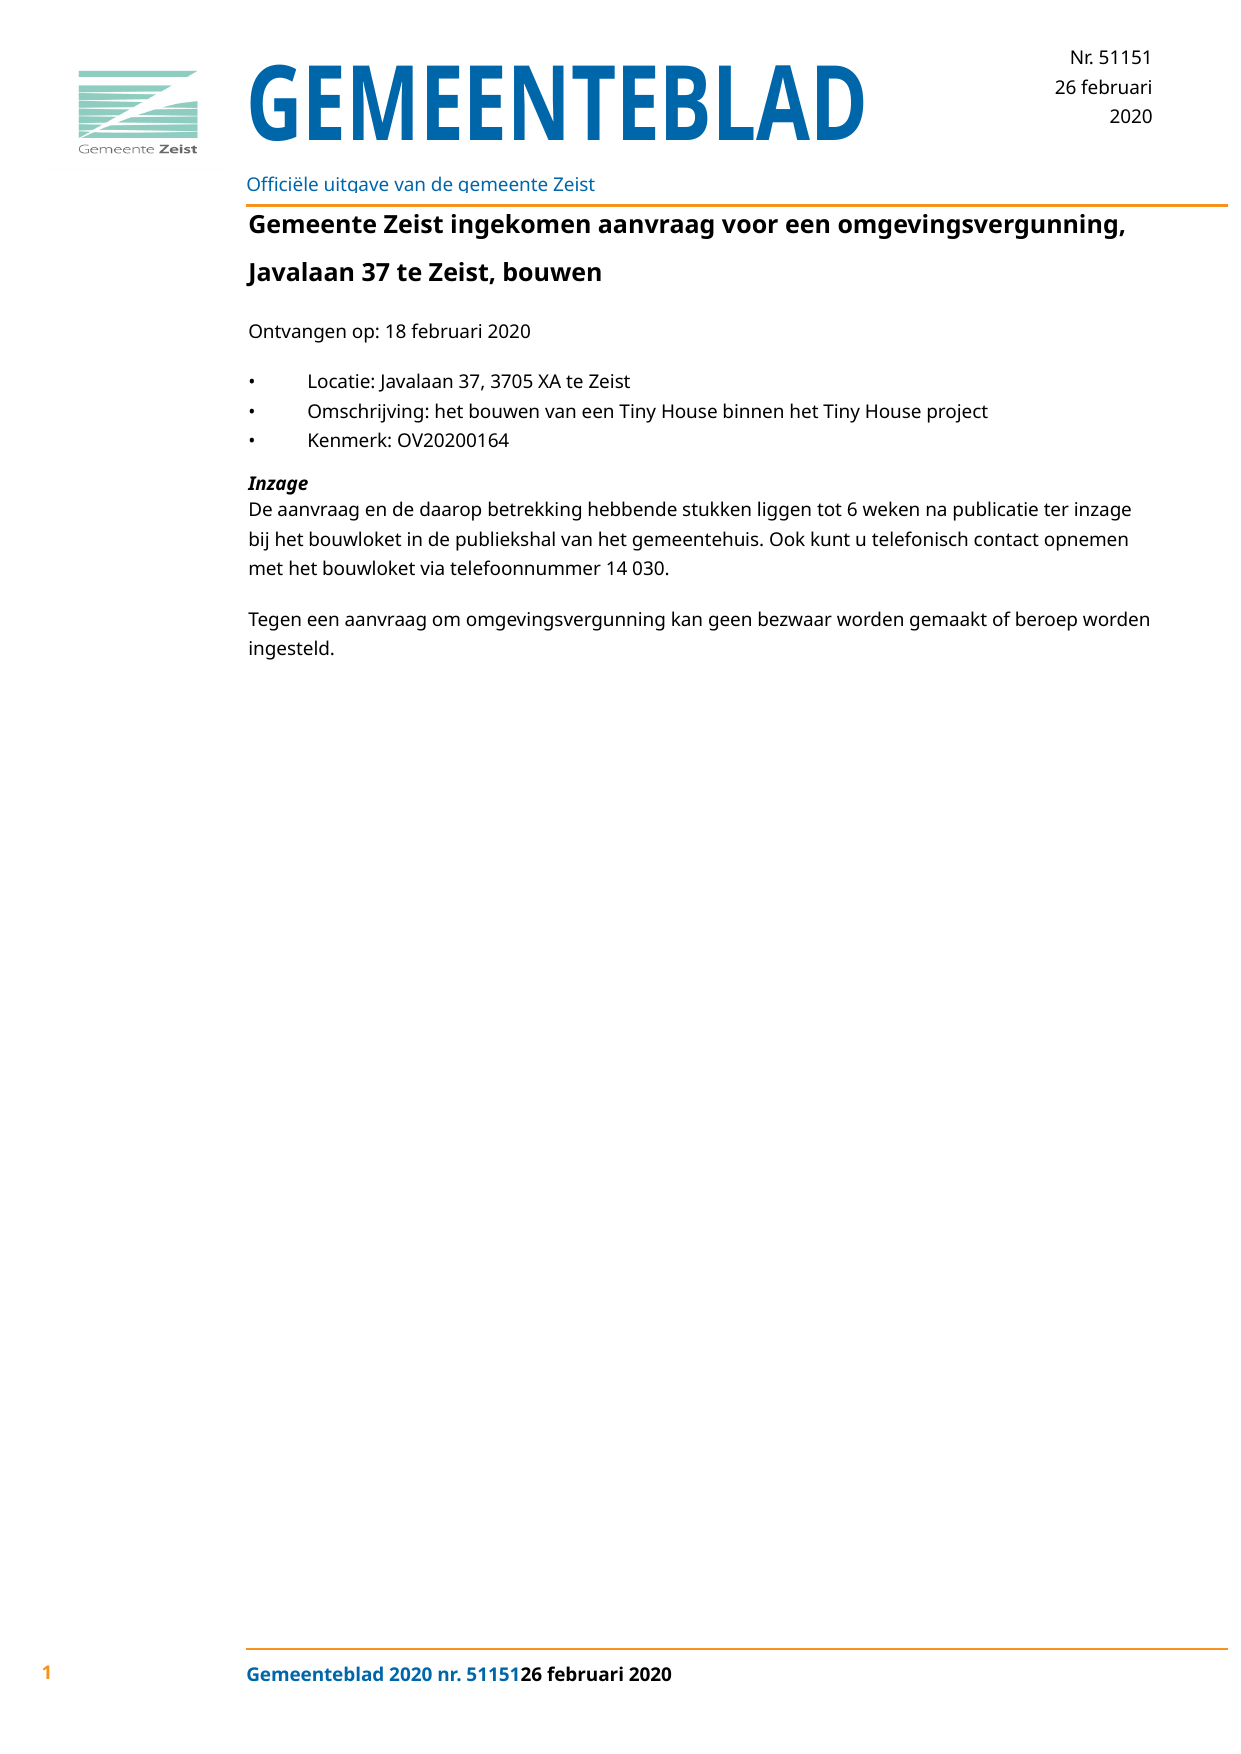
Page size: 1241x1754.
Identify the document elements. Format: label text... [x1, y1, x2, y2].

text Tegen een aanvraag om omgevingsvergunning kan geen bezwaar worden gemaakt of beroep worden ingesteld. [248, 606, 1152, 661]
text Gemeente Zeist ingekomen aanvraag voor een omgevingsvergunning, Javalaan 37 te Zeist, bouwen [248, 207, 1152, 288]
picture [41, 47, 231, 172]
list Kenmerk: OV20200164 [248, 427, 1152, 453]
list Omschrijving: het bouwen van een Tiny House binnen het Tiny House project [248, 398, 1152, 424]
text De aanvraag en de daarop betrekking hebbende stukken liggen tot 6 weken na publicatie ter inzage bij het bouwloket in de publiekshal van het gemeentehuis. Ook kunt u telefonisch contact opnemen met het bouwloket via telefoonnummer 14 030. [248, 496, 1152, 581]
text Ontvangen op: 18 februari 2020 [248, 318, 1152, 344]
text Inzage [248, 471, 1152, 496]
list Locatie: Javalaan 37, 3705 XA te Zeist [248, 368, 1152, 394]
